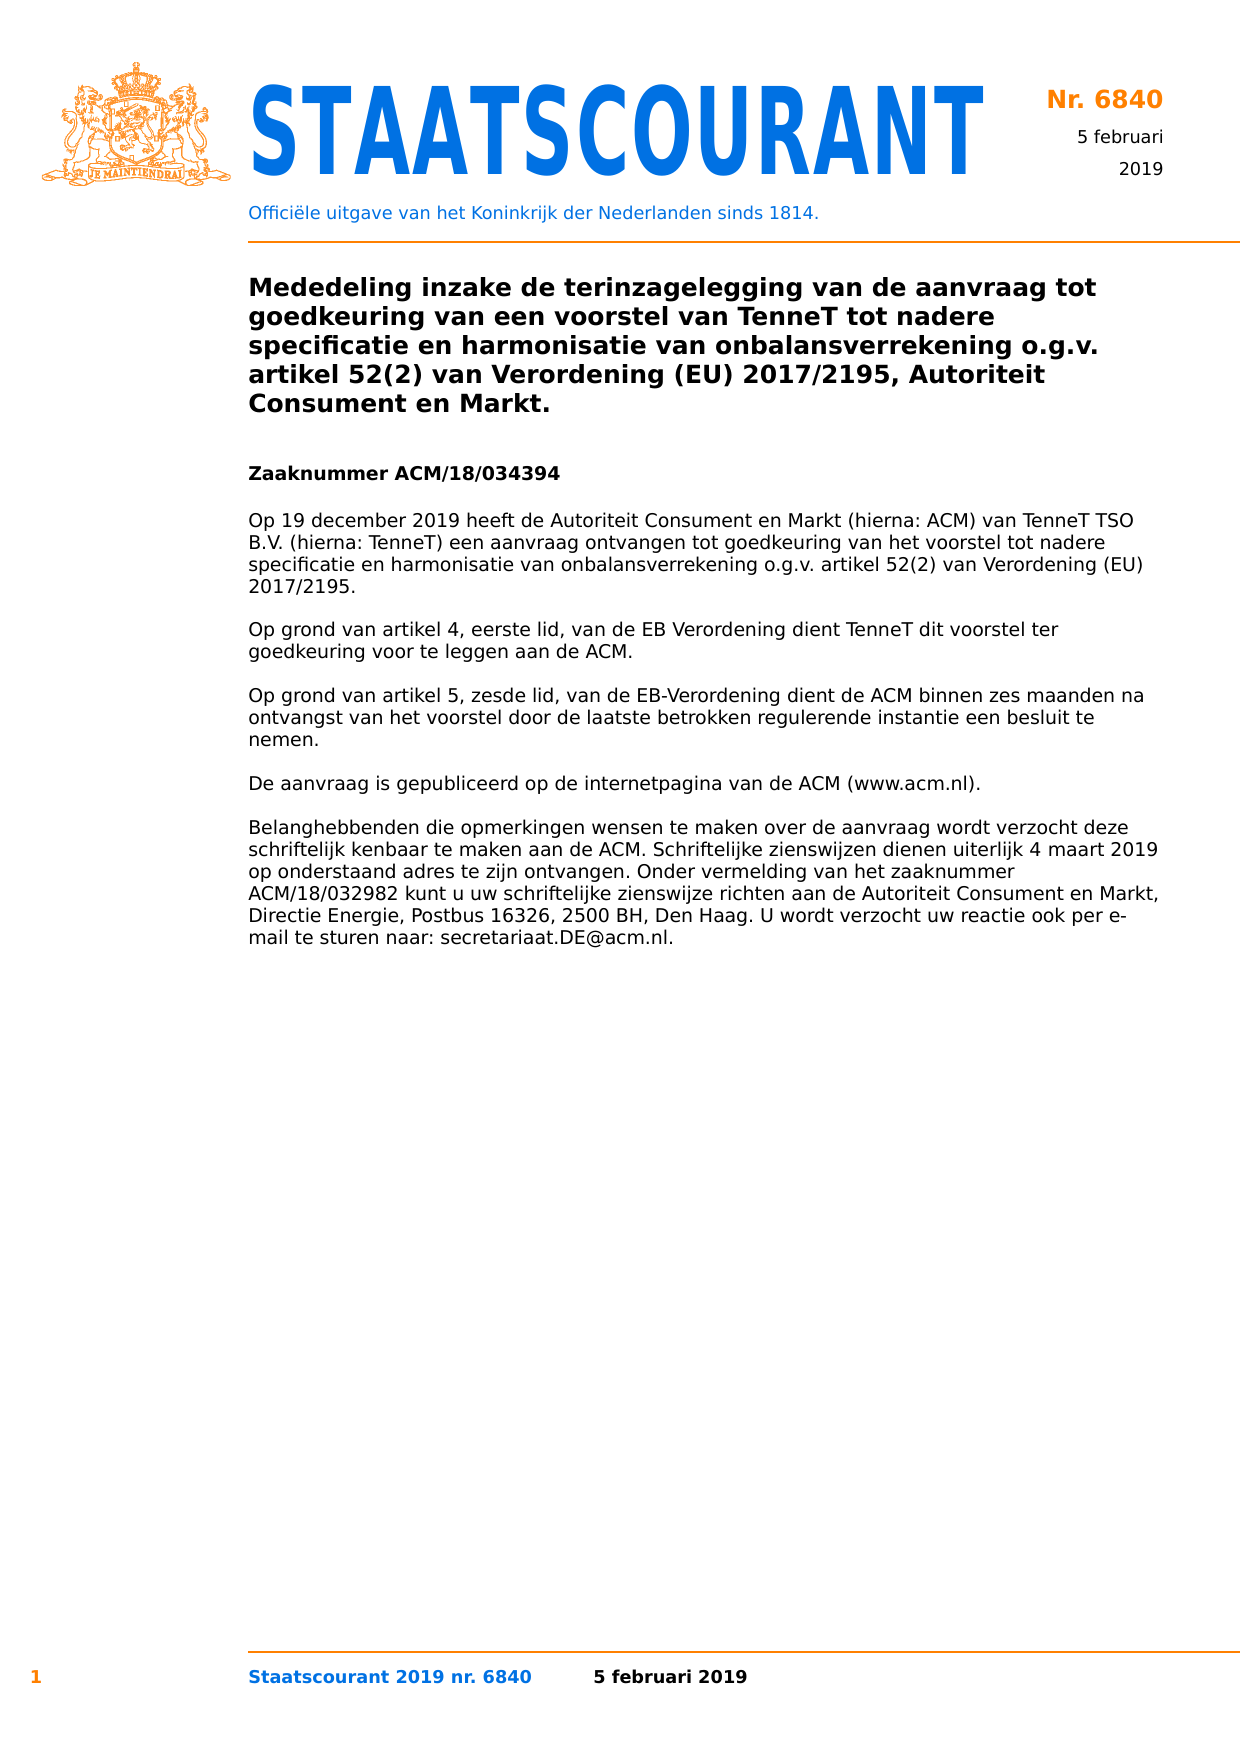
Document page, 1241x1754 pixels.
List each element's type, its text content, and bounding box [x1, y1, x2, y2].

text Op grond van artikel 5, zesde lid, van de EB-Verordening dient de ACM binnen zes maanden na ontvangst van het voorstel door de laatste betrokken regulerende instantie een besluit te nemen. [248, 685, 1163, 751]
table_header STAATSCOURANT [248, 62, 998, 203]
text De aanvraag is gepubliceerd op de internetpagina van de ACM (www.acm.nl). [248, 773, 1163, 795]
subtitle Mededeling inzake de terinzagelegging van de aanvraag tot goedkeuring van een voorstel van TenneT tot nadere specificatie en harmonisatie van onbalansverrekening o.g.v. artikel 52(2) van Verordening (EU) 2017/2195, Autoriteit Consument en Markt. [248, 273, 1163, 419]
picture [41, 62, 231, 186]
text Op grond van artikel 4, eerste lid, van de EB Verordening dient TenneT dit voorstel ter goedkeuring voor te leggen aan de ACM. [248, 619, 1163, 663]
table_cell 2019 [998, 153, 1240, 203]
table_header Nr. 6840 [998, 62, 1240, 121]
table_header [25, 62, 248, 241]
text Belanghebbenden die opmerkingen wensen te maken over de aanvraag wordt verzocht deze schriftelijk kenbaar te maken aan de ACM. Schriftelijke zienswijzen dienen uiterlijk 4 maart 2019 op onderstaand adres te zijn ontvangen. Onder vermelding van het zaaknummer ACM/18/032982 kunt u uw schriftelijke zienswijze richten aan de Autoriteit Consument en Markt, Directie Energie, Postbus 16326, 2500 BH, Den Haag. U wordt verzocht uw reactie ook per e-mail te sturen naar: secretariaat.DE@acm.nl. [248, 817, 1163, 949]
table_cell Officiële uitgave van het Koninkrijk der Nederlanden sinds 1814. [248, 203, 1240, 241]
text Op 19 december 2019 heeft de Autoriteit Consument en Markt (hierna: ACM) van TenneT TSO B.V. (hierna: TenneT) een aanvraag ontvangen tot goedkeuring van het voorstel tot nadere specificatie en harmonisatie van onbalansverrekening o.g.v. artikel 52(2) van Verordening (EU) 2017/2195. [248, 509, 1163, 597]
table_cell 5 februari [998, 121, 1240, 153]
subtitle Zaaknummer ACM/18/034394 [248, 463, 1163, 484]
